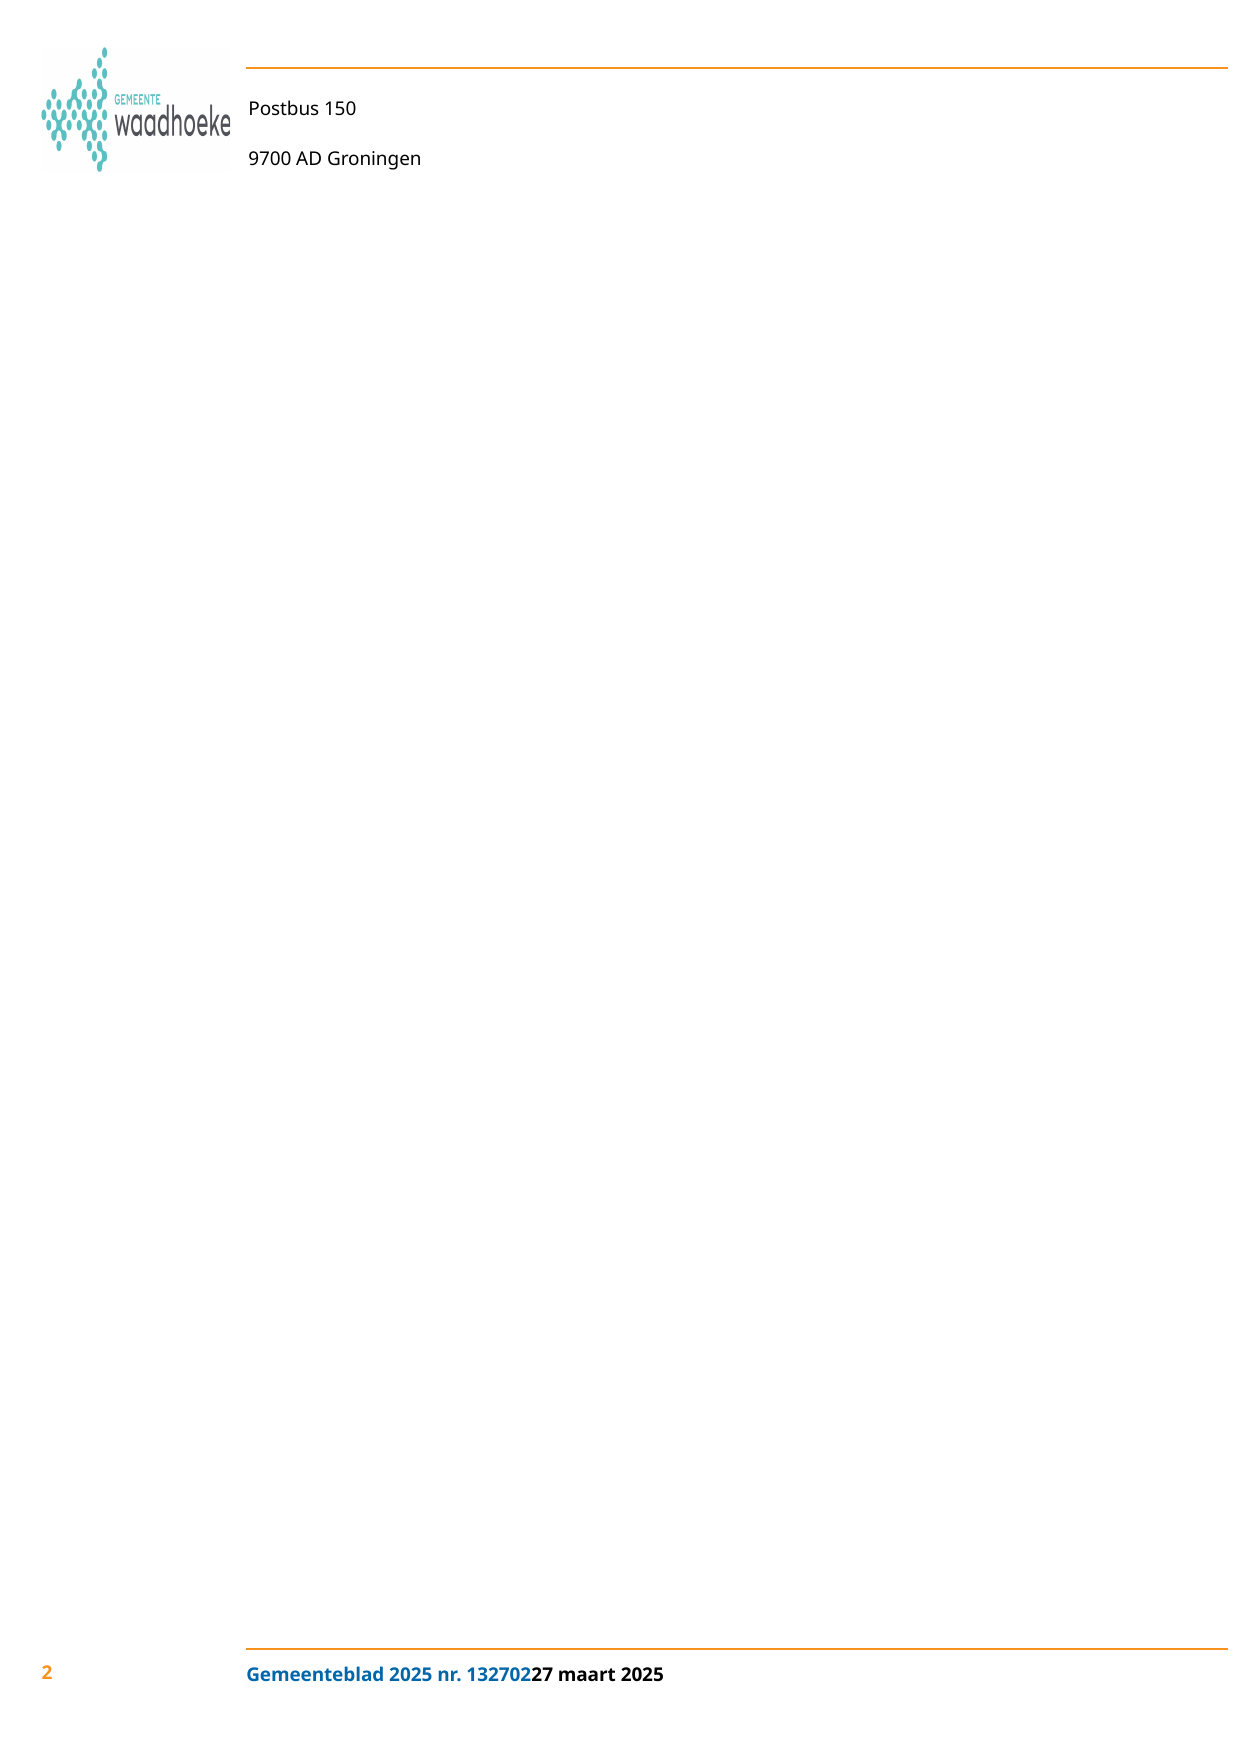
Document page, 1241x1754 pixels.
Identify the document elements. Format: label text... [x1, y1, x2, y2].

text 9700 AD Groningen [248, 145, 1152, 171]
text Postbus 150 [248, 95, 1152, 121]
picture [41, 47, 231, 172]
